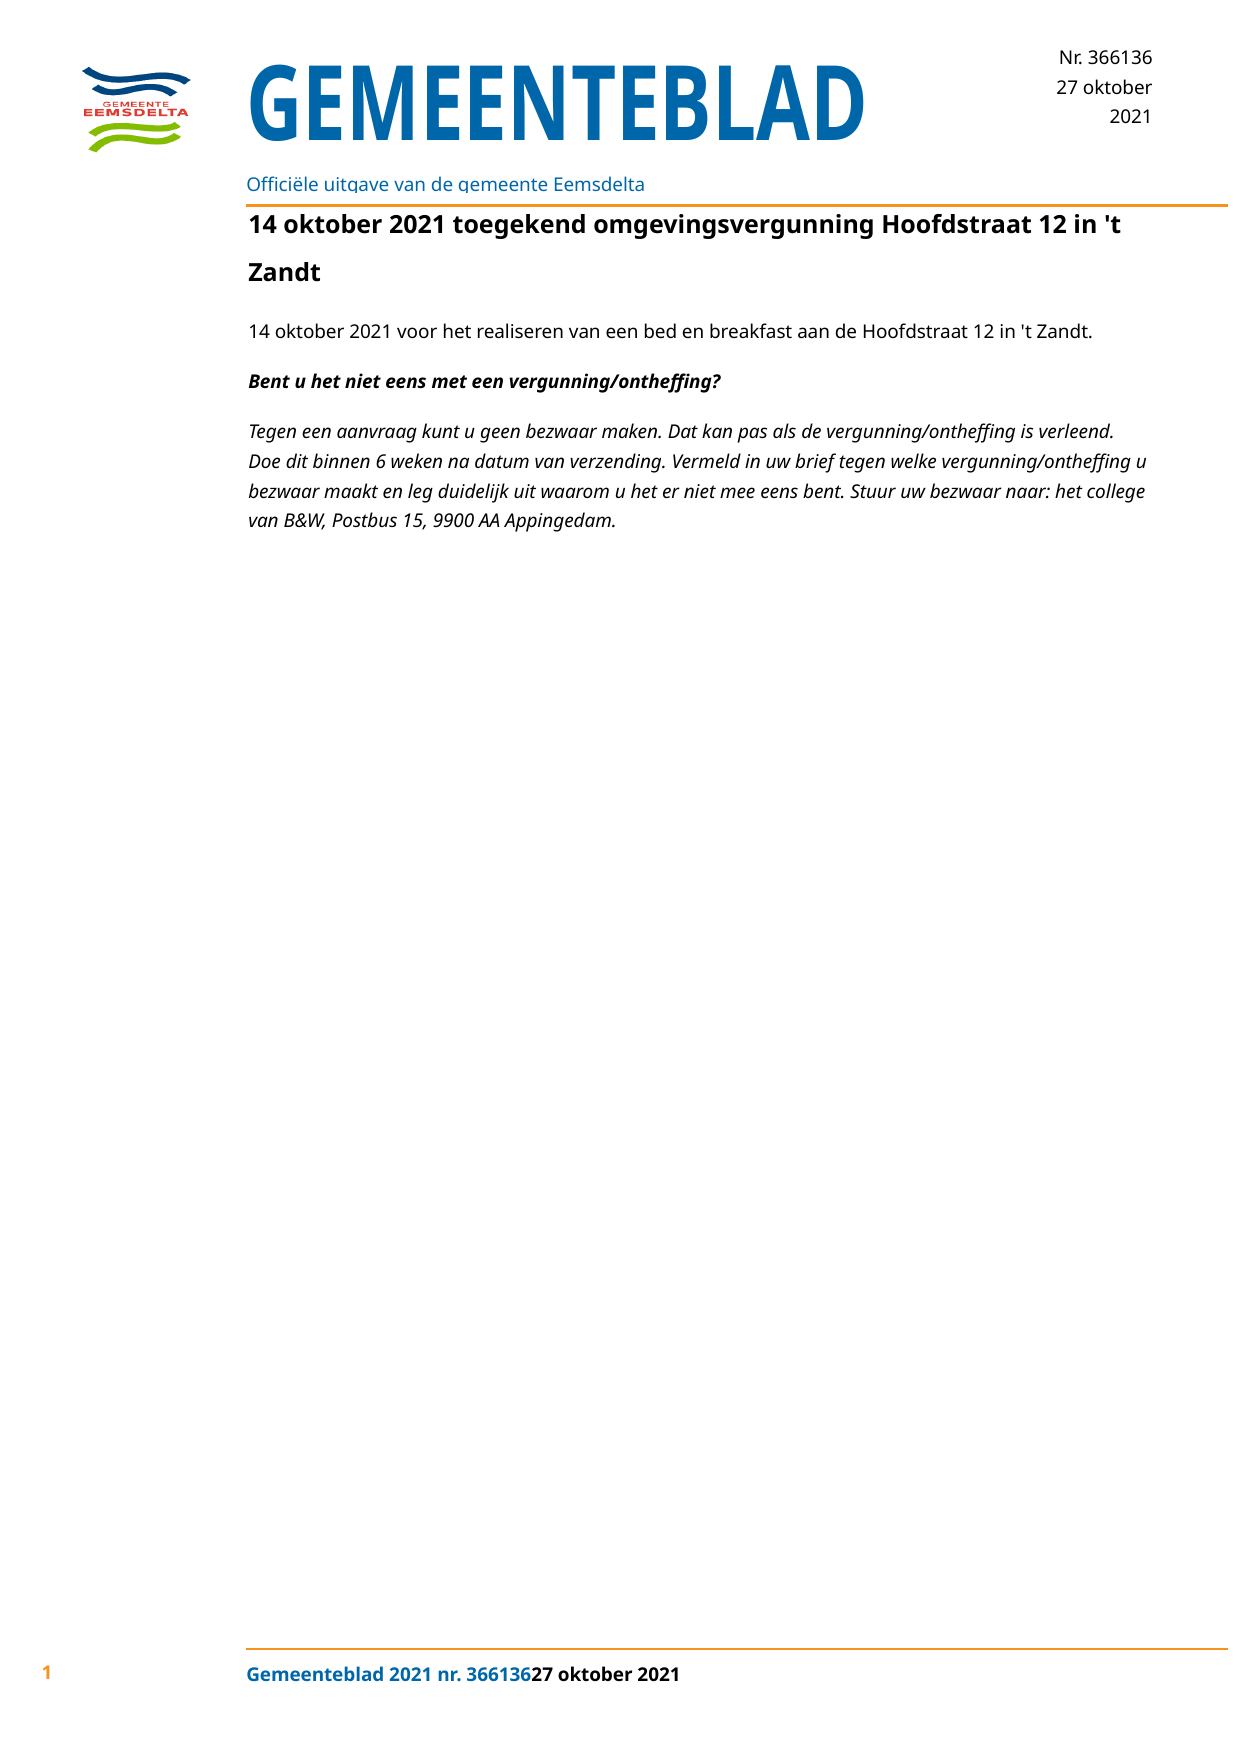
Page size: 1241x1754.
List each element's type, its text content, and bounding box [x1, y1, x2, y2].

text Bent u het niet eens met een vergunning/ontheffing? [248, 368, 1152, 394]
picture [41, 47, 231, 172]
text 14 oktober 2021 toegekend omgevingsvergunning Hoofdstraat 12 in 't Zandt [248, 207, 1152, 288]
text Tegen een aanvraag kunt u geen bezwaar maken. Dat kan pas als de vergunning/ontheffing is verleend. Doe dit binnen 6 weken na datum van verzending. Vermeld in uw brief tegen welke vergunning/ontheffing u bezwaar maakt en leg duidelijk uit waarom u het er niet mee eens bent. Stuur uw bezwaar naar: het college van B&W, Postbus 15, 9900 AA Appingedam. [248, 419, 1152, 533]
text 14 oktober 2021 voor het realiseren van een bed en breakfast aan de Hoofdstraat 12 in 't Zandt. [248, 318, 1152, 344]
